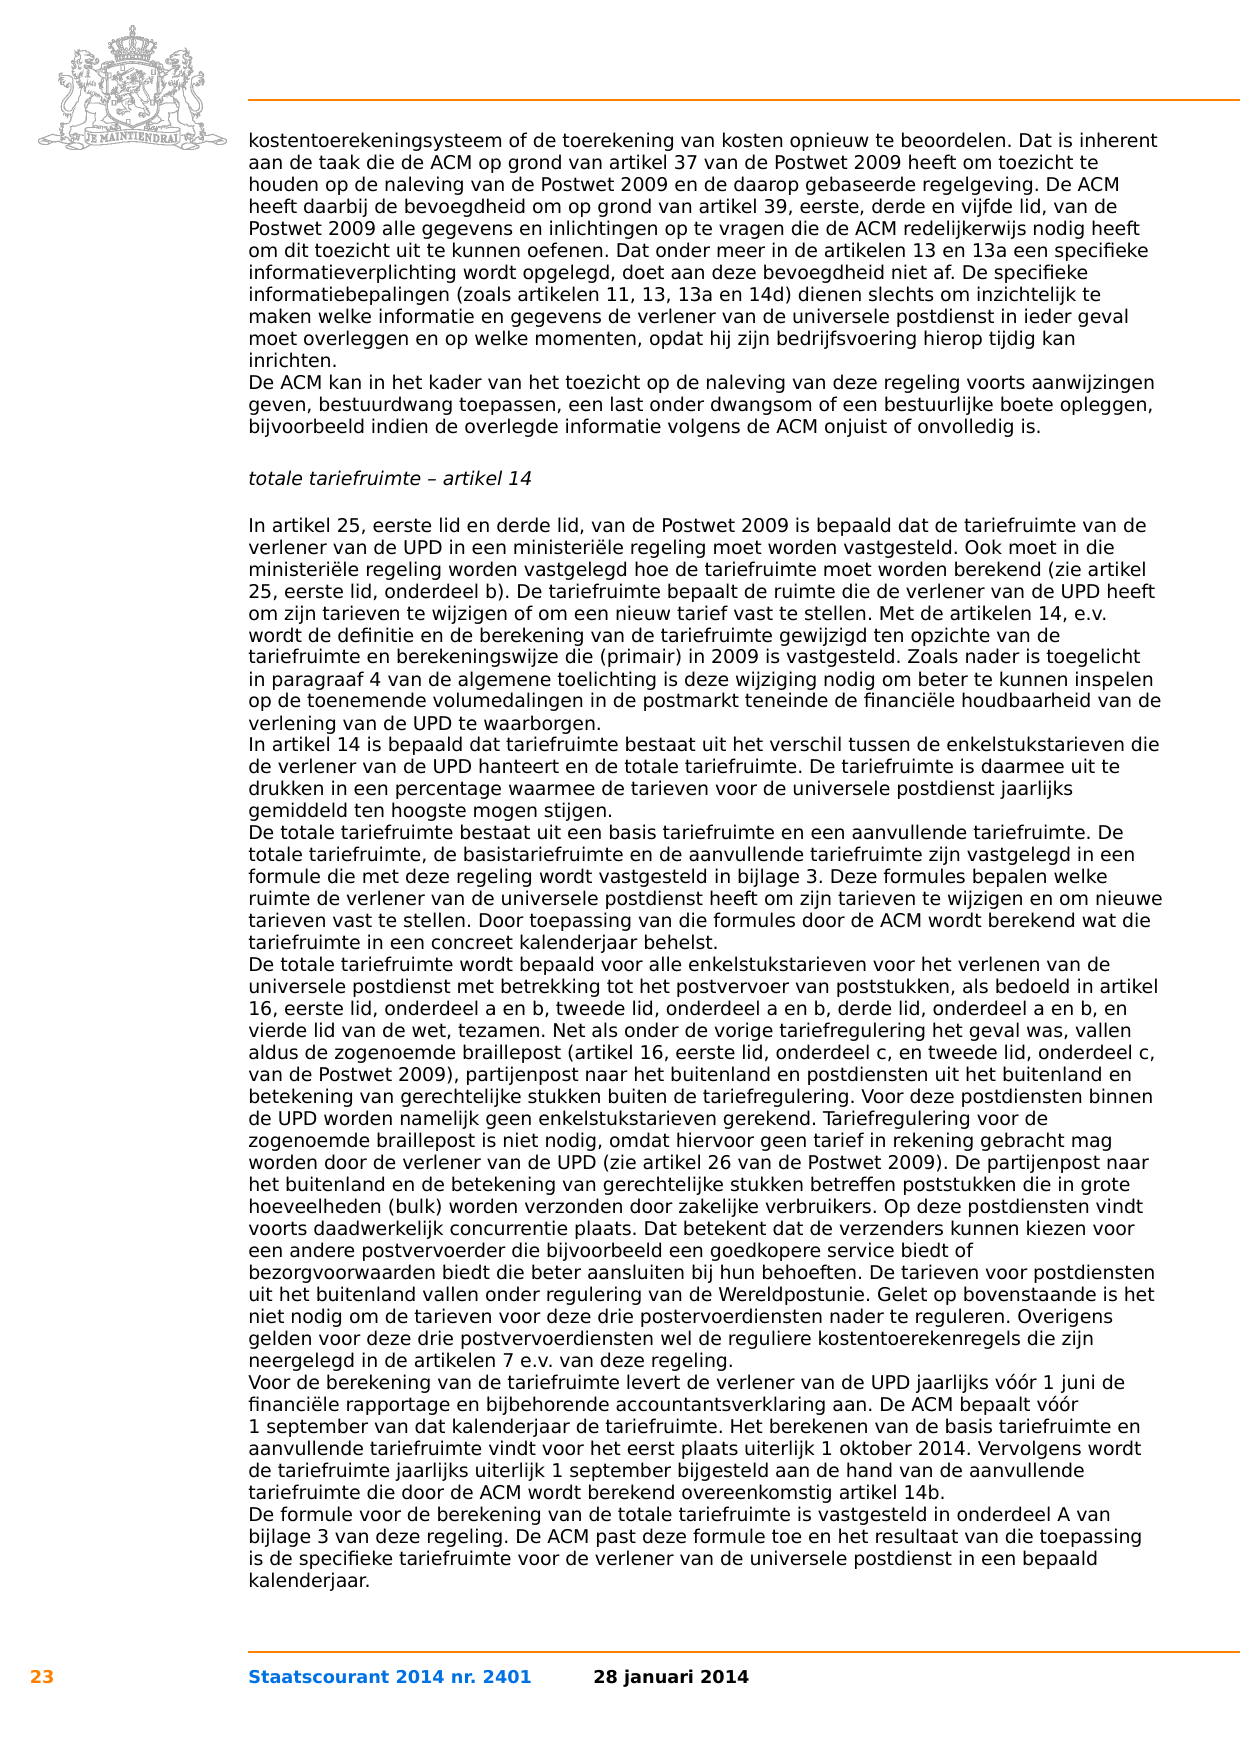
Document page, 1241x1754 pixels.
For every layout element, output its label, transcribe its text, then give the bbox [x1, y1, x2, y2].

text De ACM kan in het kader van het toezicht op de naleving van deze regeling voorts aanwijzingen geven, bestuurdwang toepassen, een last onder dwangsom of een bestuurlijke boete opleggen, bijvoorbeeld indien de overlegde informatie volgens de ACM onjuist of onvolledig is. [248, 372, 1163, 438]
text Voor de berekening van de tariefruimte levert de verlener van de UPD jaarlijks vóór 1 juni de financiële rapportage en bijbehorende accountantsverklaring aan. De ACM bepaalt vóór 1 september van dat kalenderjaar de tariefruimte. Het berekenen van de basis tariefruimte en aanvullende tariefruimte vindt voor het eerst plaats uiterlijk 1 oktober 2014. Vervolgens wordt de tariefruimte jaarlijks uiterlijk 1 september bijgesteld aan de hand van de aanvullende tariefruimte die door de ACM wordt berekend overeenkomstig artikel 14b. [248, 1372, 1163, 1504]
text De formule voor de berekening van de totale tariefruimte is vastgesteld in onderdeel A van bijlage 3 van deze regeling. De ACM past deze formule toe en het resultaat van die toepassing is de specifieke tariefruimte voor de verlener van de universele postdienst in een bepaald kalenderjaar. [248, 1504, 1163, 1592]
text De totale tariefruimte wordt bepaald voor alle enkelstukstarieven voor het verlenen van de universele postdienst met betrekking tot het postvervoer van poststukken, als bedoeld in artikel 16, eerste lid, onderdeel a en b, tweede lid, onderdeel a en b, derde lid, onderdeel a en b, en vierde lid van de wet, tezamen. Net als onder de vorige tariefregulering het geval was, vallen aldus de zogenoemde braillepost (artikel 16, eerste lid, onderdeel c, en tweede lid, onderdeel c, van de Postwet 2009), partijenpost naar het buitenland en postdiensten uit het buitenland en betekening van gerechtelijke stukken buiten de tariefregulering. Voor deze postdiensten binnen de UPD worden namelijk geen enkelstukstarieven gerekend. Tariefregulering voor de zogenoemde braillepost is niet nodig, omdat hiervoor geen tarief in rekening gebracht mag worden door de verlener van de UPD (zie artikel 26 van de Postwet 2009). De partijenpost naar het buitenland en de betekening van gerechtelijke stukken betreffen poststukken die in grote hoeveelheden (bulk) worden verzonden door zakelijke verbruikers. Op deze postdiensten vindt voorts daadwerkelijk concurrentie plaats. Dat betekent dat de verzenders kunnen kiezen voor een andere postvervoerder die bijvoorbeeld een goedkopere service biedt of bezorgvoorwaarden biedt die beter aansluiten bij hun behoeften. De tarieven voor postdiensten uit het buitenland vallen onder regulering van de Wereldpostunie. Gelet op bovenstaande is het niet nodig om de tarieven voor deze drie postervoerdiensten nader te reguleren. Overigens gelden voor deze drie postvervoerdiensten wel de reguliere kostentoerekenregels die zijn neergelegd in de artikelen 7 e.v. van deze regeling. [248, 954, 1163, 1372]
text De totale tariefruimte bestaat uit een basis tariefruimte en een aanvullende tariefruimte. De totale tariefruimte, de basistariefruimte en de aanvullende tariefruimte zijn vastgelegd in een formule die met deze regeling wordt vastgesteld in bijlage 3. Deze formules bepalen welke ruimte de verlener van de universele postdienst heeft om zijn tarieven te wijzigen en om nieuwe tarieven vast te stellen. Door toepassing van die formules door de ACM wordt berekend wat die tariefruimte in een concreet kalenderjaar behelst. [248, 822, 1163, 954]
subtitle totale tariefruimte – artikel 14 [248, 468, 1163, 489]
text kostentoerekeningsysteem of de toerekening van kosten opnieuw te beoordelen. Dat is inherent aan de taak die de ACM op grond van artikel 37 van de Postwet 2009 heeft om toezicht te houden op de naleving van de Postwet 2009 en de daarop gebaseerde regelgeving. De ACM heeft daarbij de bevoegdheid om op grond van artikel 39, eerste, derde en vijfde lid, van de Postwet 2009 alle gegevens en inlichtingen op te vragen die de ACM redelijkerwijs nodig heeft om dit toezicht uit te kunnen oefenen. Dat onder meer in de artikelen 13 en 13a een specifieke informatieverplichting wordt opgelegd, doet aan deze bevoegdheid niet af. De specifieke informatiebepalingen (zoals artikelen 11, 13, 13a en 14d) dienen slechts om inzichtelijk te maken welke informatie en gegevens de verlener van de universele postdienst in ieder geval moet overleggen en op welke momenten, opdat hij zijn bedrijfsvoering hierop tijdig kan inrichten. [248, 130, 1163, 372]
text In artikel 14 is bepaald dat tariefruimte bestaat uit het verschil tussen de enkelstukstarieven die de verlener van de UPD hanteert en de totale tariefruimte. De tariefruimte is daarmee uit te drukken in een percentage waarmee de tarieven voor de universele postdienst jaarlijks gemiddeld ten hoogste mogen stijgen. [248, 734, 1163, 822]
picture [38, 25, 227, 150]
text In artikel 25, eerste lid en derde lid, van de Postwet 2009 is bepaald dat de tariefruimte van de verlener van de UPD in een ministeriële regeling moet worden vastgesteld. Ook moet in die ministeriële regeling worden vastgelegd hoe de tariefruimte moet worden berekend (zie artikel 25, eerste lid, onderdeel b). De tariefruimte bepaalt de ruimte die de verlener van de UPD heeft om zijn tarieven te wijzigen of om een nieuw tarief vast te stellen. Met de artikelen 14, e.v. wordt de definitie en de berekening van de tariefruimte gewijzigd ten opzichte van de tariefruimte en berekeningswijze die (primair) in 2009 is vastgesteld. Zoals nader is toegelicht in paragraaf 4 van de algemene toelichting is deze wijziging nodig om beter te kunnen inspelen op de toenemende volumedalingen in de postmarkt teneinde de financiële houdbaarheid van de verlening van de UPD te waarborgen. [248, 514, 1163, 734]
